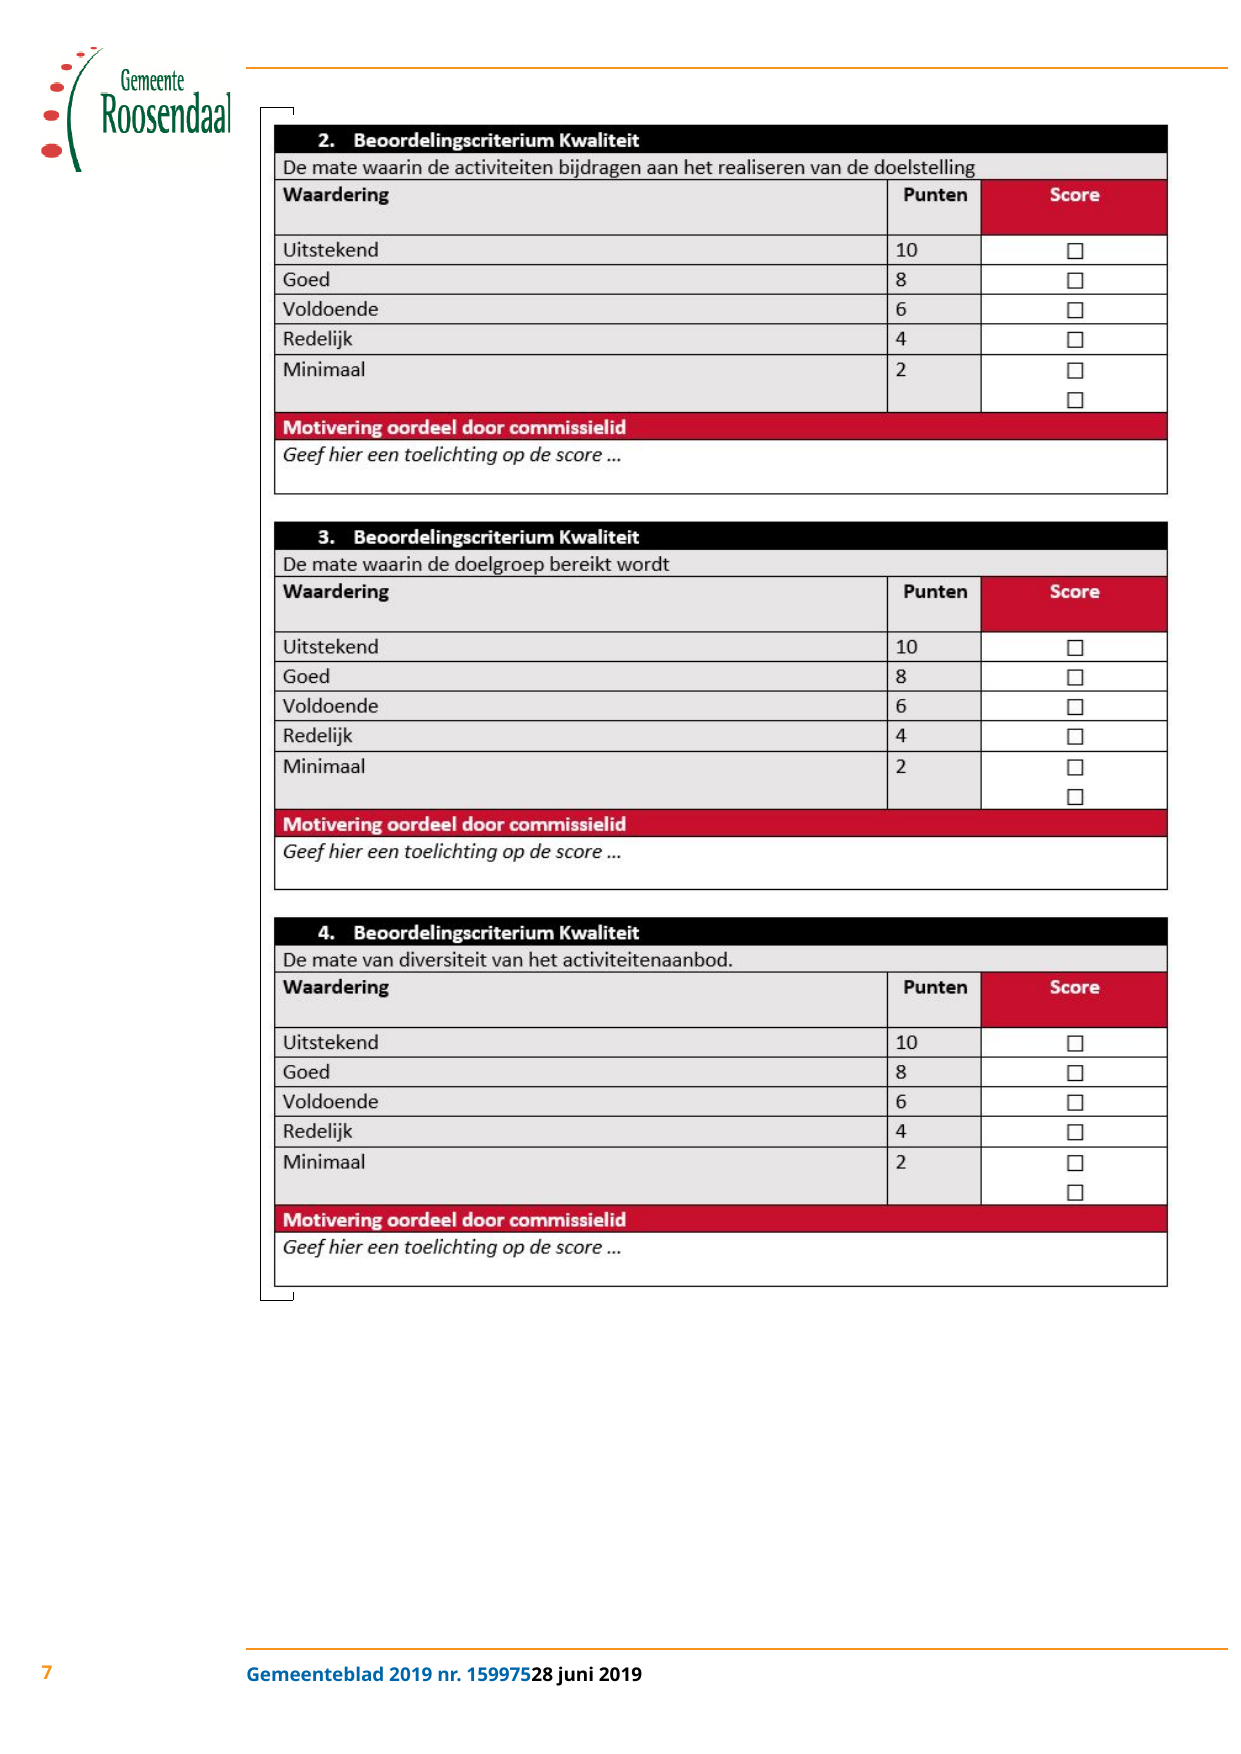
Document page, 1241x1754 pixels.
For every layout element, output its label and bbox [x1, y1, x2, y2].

picture [41, 47, 231, 172]
picture [268, 115, 1173, 1292]
